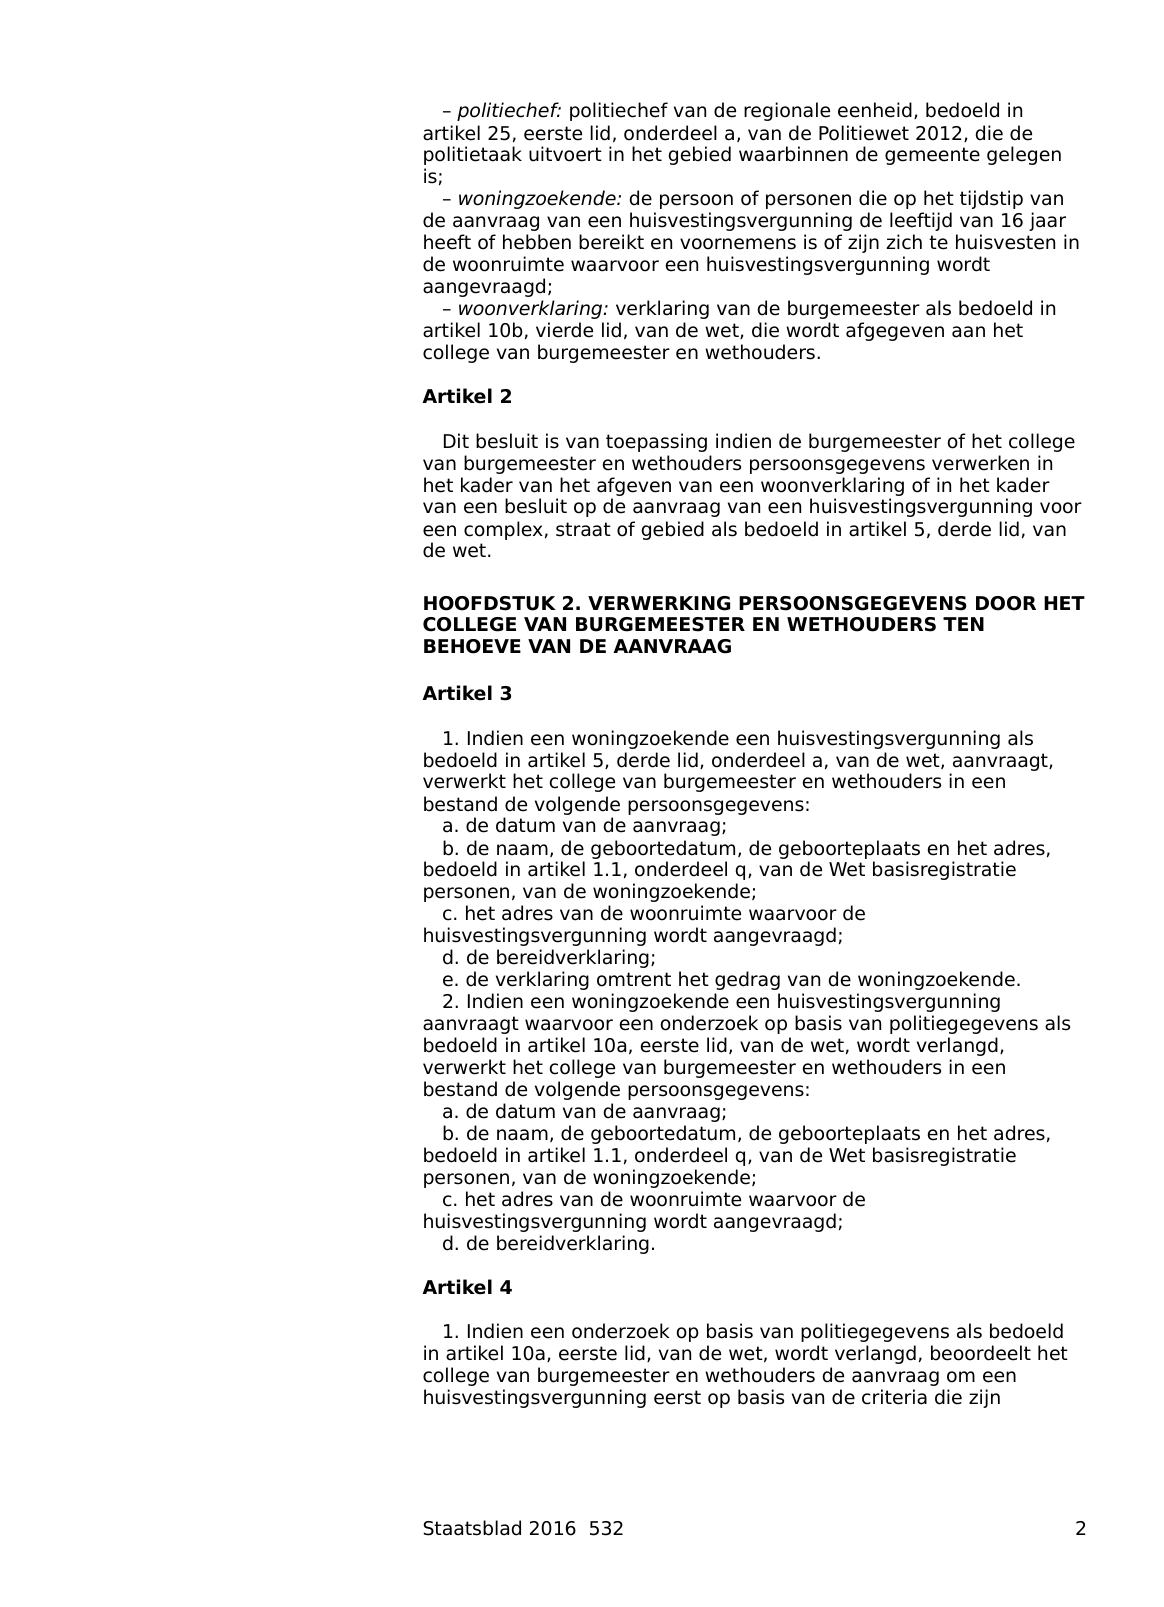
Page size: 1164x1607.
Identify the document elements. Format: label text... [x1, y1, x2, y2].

text e. de verklaring omtrent het gedrag van de woningzoekende. [422, 969, 1087, 991]
subtitle Artikel 2 [422, 386, 1087, 408]
text b. de naam, de geboortedatum, de geboorteplaats en het adres, bedoeld in artikel 1.1, onderdeel q, van de Wet basisregistratie personen, van de woningzoekende; [422, 837, 1087, 903]
text d. de bereidverklaring; [422, 947, 1087, 969]
text Dit besluit is van toepassing indien de burgemeester of het college van burgemeester en wethouders persoonsgegevens verwerken in het kader van het afgeven van een woonverklaring of in het kader van een besluit op de aanvraag van een huisvestingsvergunning voor een complex, straat of gebied als bedoeld in artikel 5, derde lid, van de wet. [422, 431, 1087, 562]
text b. de naam, de geboortedatum, de geboorteplaats en het adres, bedoeld in artikel 1.1, onderdeel q, van de Wet basisregistratie personen, van de woningzoekende; [422, 1123, 1087, 1189]
text – woonverklaring: verklaring van de burgemeester als bedoeld in artikel 10b, vierde lid, van de wet, die wordt afgegeven aan het college van burgemeester en wethouders. [422, 298, 1087, 364]
text a. de datum van de aanvraag; [422, 815, 1087, 837]
text – woningzoekende: de persoon of personen die op het tijdstip van de aanvraag van een huisvestingsvergunning de leeftijd van 16 jaar heeft of hebben bereikt en voornemens is of zijn zich te huisvesten in de woonruimte waarvoor een huisvestingsvergunning wordt aangevraagd; [422, 188, 1087, 298]
text 2. Indien een woningzoekende een huisvestingsvergunning aanvraagt waarvoor een onderzoek op basis van politiegegevens als bedoeld in artikel 10a, eerste lid, van de wet, wordt verlangd, verwerkt het college van burgemeester en wethouders in een bestand de volgende persoonsgegevens: [422, 991, 1087, 1101]
subtitle Artikel 3 [422, 683, 1087, 705]
text – politiechef: politiechef van de regionale eenheid, bedoeld in artikel 25, eerste lid, onderdeel a, van de Politiewet 2012, die de politietaak uitvoert in het gebied waarbinnen de gemeente gelegen is; [422, 100, 1087, 188]
text 1. Indien een woningzoekende een huisvestingsvergunning als bedoeld in artikel 5, derde lid, onderdeel a, van de wet, aanvraagt, verwerkt het college van burgemeester en wethouders in een bestand de volgende persoonsgegevens: [422, 727, 1087, 815]
text d. de bereidverklaring. [422, 1233, 1087, 1255]
text a. de datum van de aanvraag; [422, 1101, 1087, 1123]
text c. het adres van de woonruimte waarvoor de huisvestingsvergunning wordt aangevraagd; [422, 903, 1087, 947]
text c. het adres van de woonruimte waarvoor de huisvestingsvergunning wordt aangevraagd; [422, 1189, 1087, 1233]
subtitle HOOFDSTUK 2. VERWERKING PERSOONSGEGEVENS DOOR HET COLLEGE VAN BURGEMEESTER EN WETHOUDERS TEN BEHOEVE VAN DE AANVRAAG [422, 592, 1087, 658]
subtitle Artikel 4 [422, 1277, 1087, 1299]
text 1. Indien een onderzoek op basis van politiegegevens als bedoeld in artikel 10a, eerste lid, van de wet, wordt verlangd, beoordeelt het college van burgemeester en wethouders de aanvraag om een huisvestingsvergunning eerst op basis van de criteria die zijn [422, 1321, 1087, 1409]
